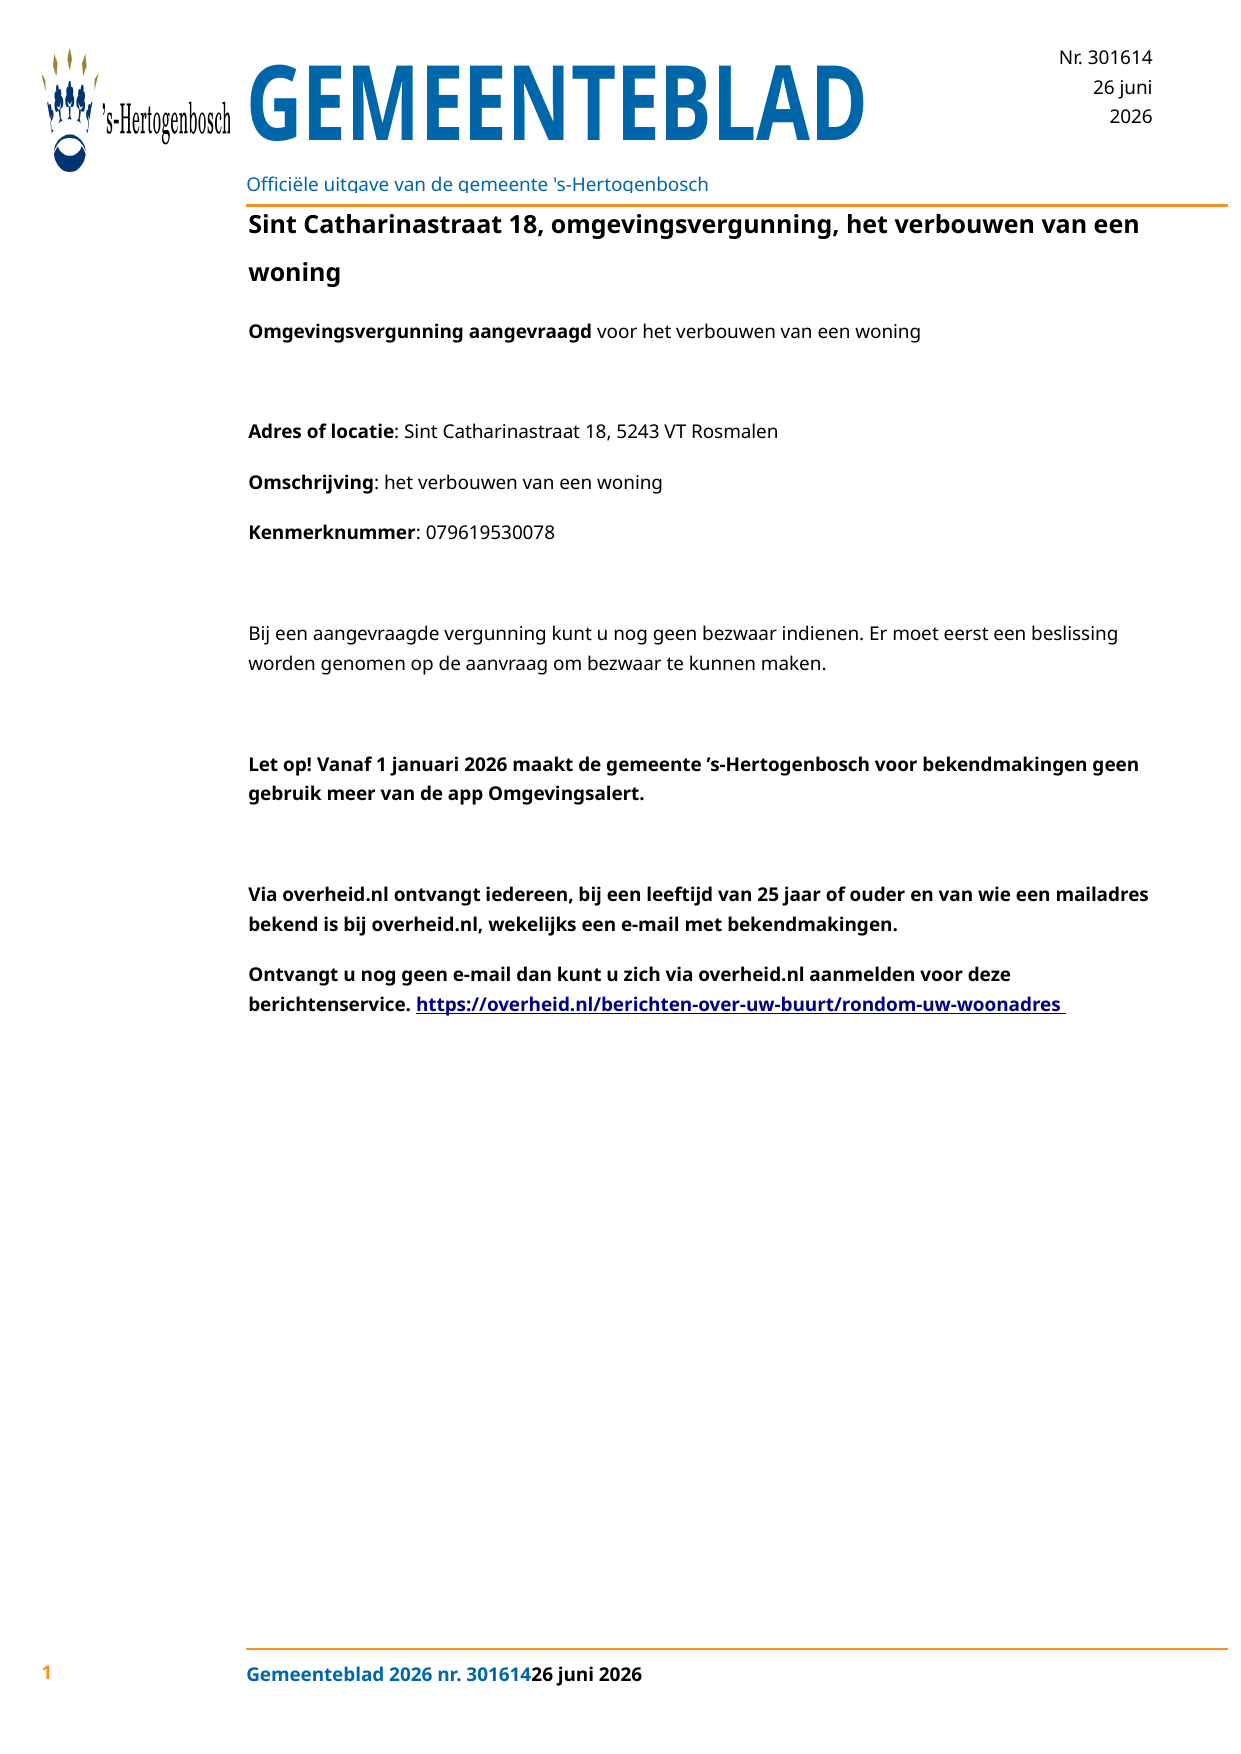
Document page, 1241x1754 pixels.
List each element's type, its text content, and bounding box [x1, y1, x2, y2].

text Kenmerknummer: 079619530078 [248, 519, 1152, 545]
text Sint Catharinastraat 18, omgevingsvergunning, het verbouwen van een woning [248, 207, 1152, 288]
text Bij een aangevraagde vergunning kunt u nog geen bezwaar indienen. Er moet eerst een beslissing worden genomen op de aanvraag om bezwaar te kunnen maken. [248, 620, 1152, 676]
text Let op! Vanaf 1 januari 2026 maakt de gemeente ’s-Hertogenbosch voor bekendmakingen geen gebruik meer van de app Omgevingsalert. [248, 751, 1152, 806]
text Omschrijving: het verbouwen van een woning [248, 469, 1152, 495]
text Ontvangt u nog geen e-mail dan kunt u zich via overheid.nl aanmelden voor deze berichtenservice. https://overheid.nl/berichten-over-uw-buurt/rondom-uw-woonadres [248, 961, 1152, 1017]
text Adres of locatie: Sint Catharinastraat 18, 5243 VT Rosmalen [248, 419, 1152, 444]
text Via overheid.nl ontvangt iedereen, bij een leeftijd van 25 jaar of ouder en van wie een mailadres bekend is bij overheid.nl, wekelijks een e-mail met bekendmakingen. [248, 881, 1152, 937]
text Omgevingsvergunning aangevraagd voor het verbouwen van een woning [248, 318, 1152, 344]
picture [41, 47, 231, 172]
